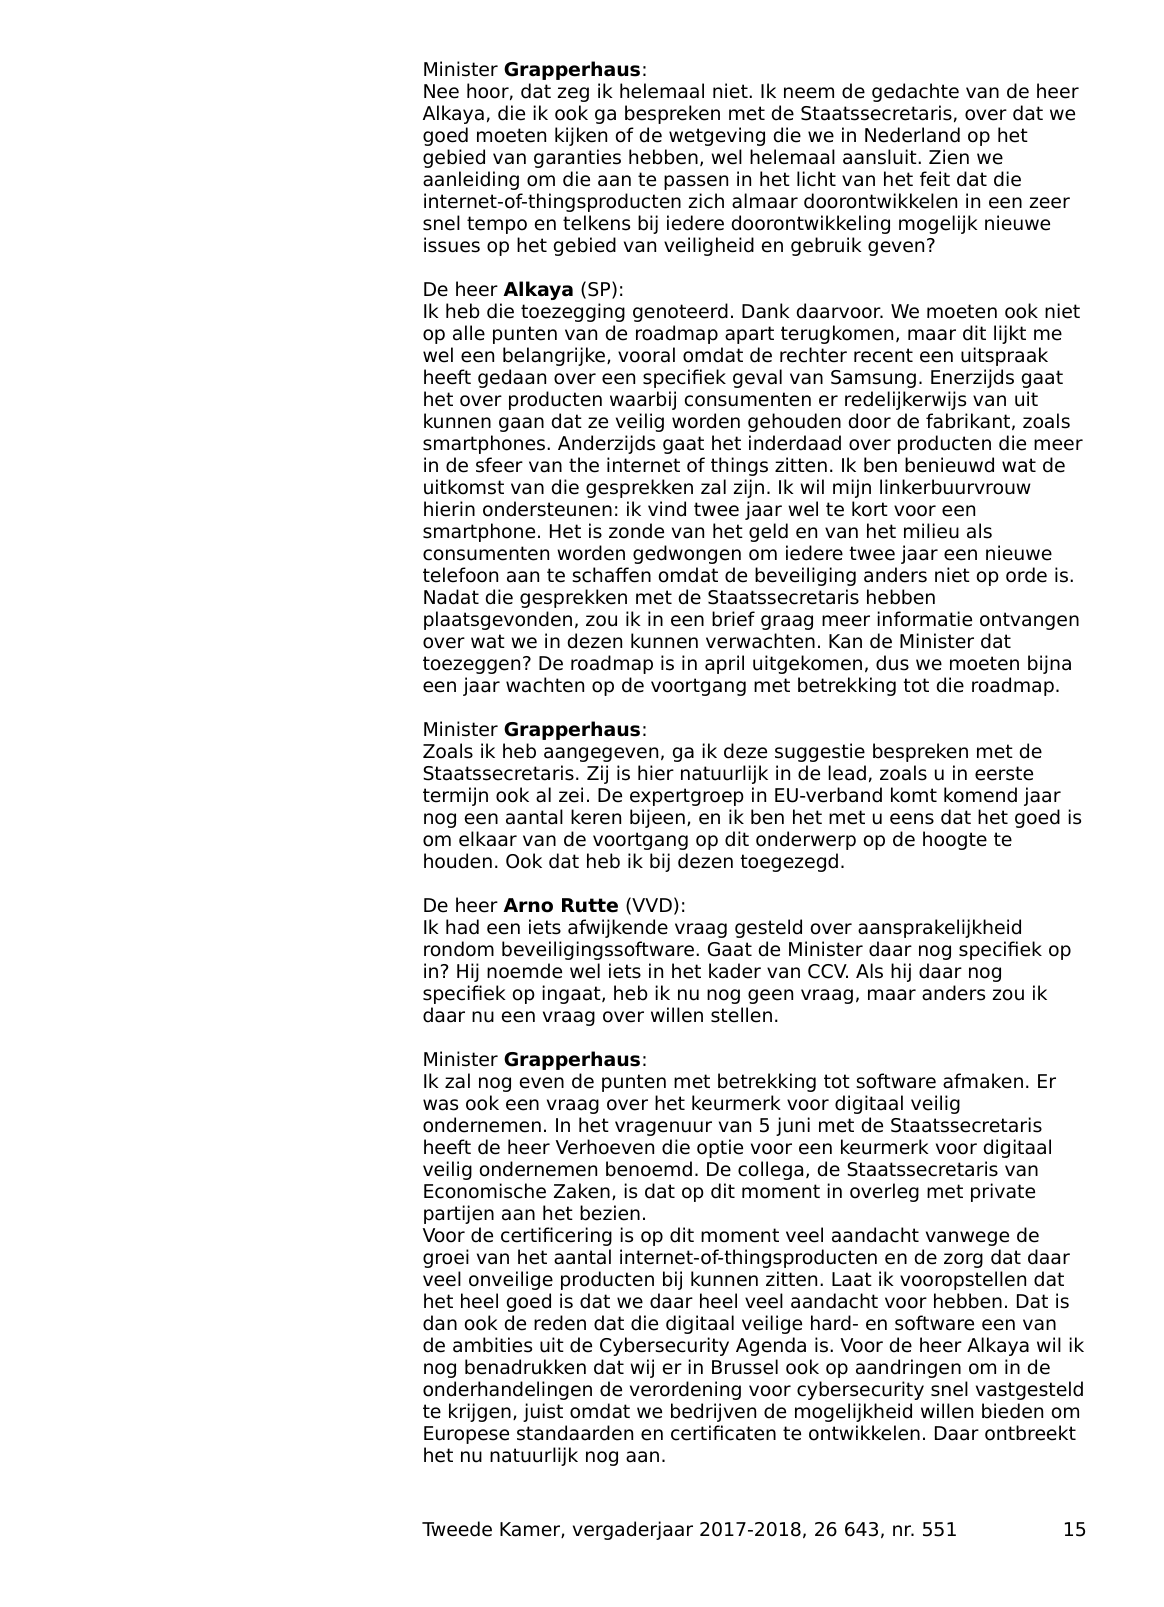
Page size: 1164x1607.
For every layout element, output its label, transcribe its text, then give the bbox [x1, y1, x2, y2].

text Ik had een iets afwijkende vraag gesteld over aansprakelijkheid rondom beveiligingssoftware. Gaat de Minister daar nog specifiek op in? Hij noemde wel iets in het kader van CCV. Als hij daar nog specifiek op ingaat, heb ik nu nog geen vraag, maar anders zou ik daar nu een vraag over willen stellen. [422, 917, 1087, 1027]
text De heer Alkaya (SP): [422, 279, 1087, 301]
text Zoals ik heb aangegeven, ga ik deze suggestie bespreken met de Staatssecretaris. Zij is hier natuurlijk in de lead, zoals u in eerste termijn ook al zei. De expertgroep in EU-verband komt komend jaar nog een aantal keren bijeen, en ik ben het met u eens dat het goed is om elkaar van de voortgang op dit onderwerp op de hoogte te houden. Ook dat heb ik bij dezen toegezegd. [422, 741, 1087, 873]
text De heer Arno Rutte (VVD): [422, 895, 1087, 917]
text Nee hoor, dat zeg ik helemaal niet. Ik neem de gedachte van de heer Alkaya, die ik ook ga bespreken met de Staatssecretaris, over dat we goed moeten kijken of de wetgeving die we in Nederland op het gebied van garanties hebben, wel helemaal aansluit. Zien we aanleiding om die aan te passen in het licht van het feit dat die internet-of-thingsproducten zich almaar doorontwikkelen in een zeer snel tempo en telkens bij iedere doorontwikkeling mogelijk nieuwe issues op het gebied van veiligheid en gebruik geven? [422, 81, 1087, 257]
text Ik zal nog even de punten met betrekking tot software afmaken. Er was ook een vraag over het keurmerk voor digitaal veilig ondernemen. In het vragenuur van 5 juni met de Staatssecretaris heeft de heer Verhoeven die optie voor een keurmerk voor digitaal veilig ondernemen benoemd. De collega, de Staatssecretaris van Economische Zaken, is dat op dit moment in overleg met private partijen aan het bezien. [422, 1071, 1087, 1225]
text Ik heb die toezegging genoteerd. Dank daarvoor. We moeten ook niet op alle punten van de roadmap apart terugkomen, maar dit lijkt me wel een belangrijke, vooral omdat de rechter recent een uitspraak heeft gedaan over een specifiek geval van Samsung. Enerzijds gaat het over producten waarbij consumenten er redelijkerwijs van uit kunnen gaan dat ze veilig worden gehouden door de fabrikant, zoals smartphones. Anderzijds gaat het inderdaad over producten die meer in de sfeer van the internet of things zitten. Ik ben benieuwd wat de uitkomst van die gesprekken zal zijn. Ik wil mijn linkerbuurvrouw hierin ondersteunen: ik vind twee jaar wel te kort voor een smartphone. Het is zonde van het geld en van het milieu als consumenten worden gedwongen om iedere twee jaar een nieuwe telefoon aan te schaffen omdat de beveiliging anders niet op orde is. Nadat die gesprekken met de Staatssecretaris hebben plaatsgevonden, zou ik in een brief graag meer informatie ontvangen over wat we in dezen kunnen verwachten. Kan de Minister dat toezeggen? De roadmap is in april uitgekomen, dus we moeten bijna een jaar wachten op de voortgang met betrekking tot die roadmap. [422, 301, 1087, 697]
text Minister Grapperhaus: [422, 1049, 1087, 1071]
text Minister Grapperhaus: [422, 719, 1087, 741]
text Minister Grapperhaus: [422, 59, 1087, 81]
text Voor de certificering is op dit moment veel aandacht vanwege de groei van het aantal internet-of-thingsproducten en de zorg dat daar veel onveilige producten bij kunnen zitten. Laat ik vooropstellen dat het heel goed is dat we daar heel veel aandacht voor hebben. Dat is dan ook de reden dat die digitaal veilige hard- en software een van de ambities uit de Cybersecurity Agenda is. Voor de heer Alkaya wil ik nog benadrukken dat wij er in Brussel ook op aandringen om in de onderhandelingen de verordening voor cybersecurity snel vastgesteld te krijgen, juist omdat we bedrijven de mogelijkheid willen bieden om Europese standaarden en certificaten te ontwikkelen. Daar ontbreekt het nu natuurlijk nog aan. [422, 1225, 1087, 1467]
